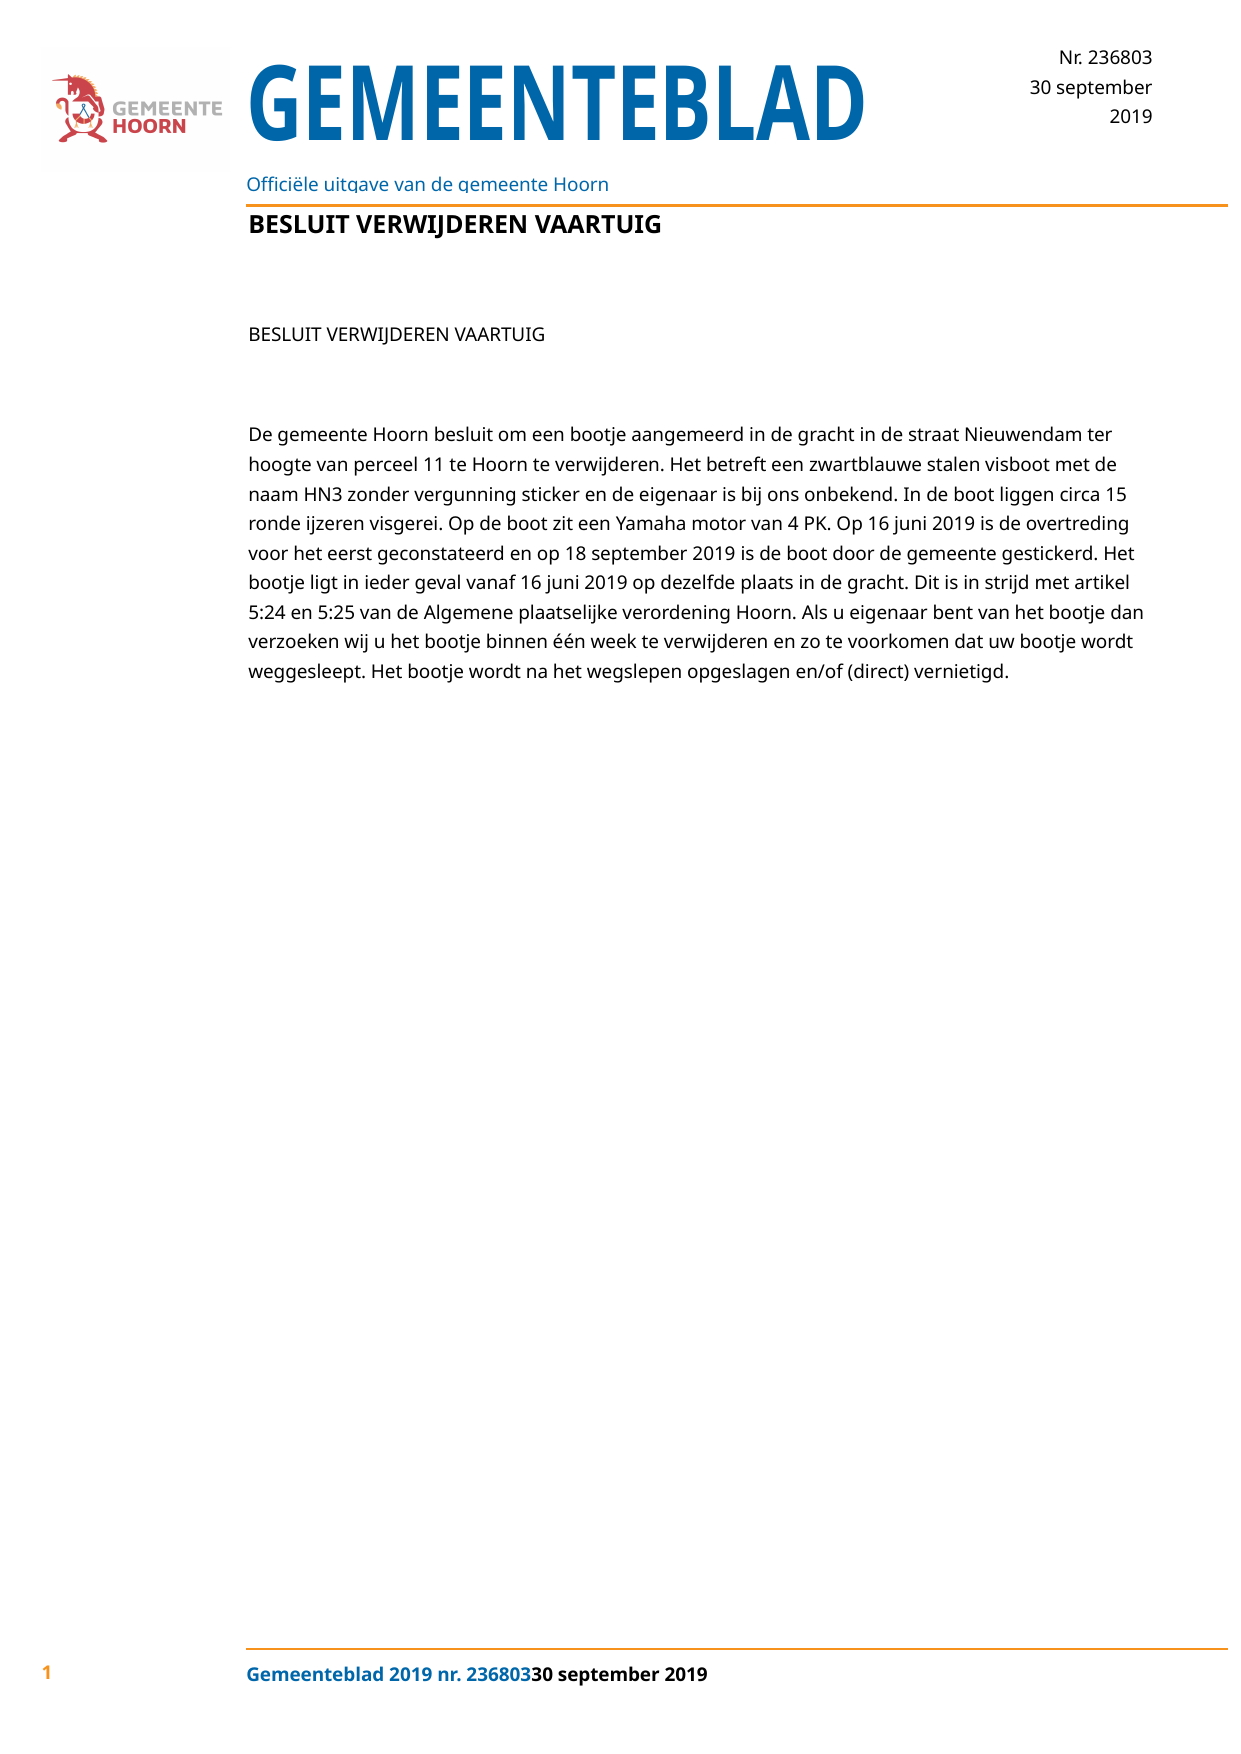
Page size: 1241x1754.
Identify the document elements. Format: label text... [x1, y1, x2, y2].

text De gemeente Hoorn besluit om een bootje aangemeerd in de gracht in de straat Nieuwendam ter hoogte van perceel 11 te Hoorn te verwijderen. Het betreft een zwartblauwe stalen visboot met de naam HN3 zonder vergunning sticker en de eigenaar is bij ons onbekend. In de boot liggen circa 15 ronde ijzeren visgerei. Op de boot zit een Yamaha motor van 4 PK. Op 16 juni 2019 is de overtreding voor het eerst geconstateerd en op 18 september 2019 is de boot door de gemeente gestickerd. Het bootje ligt in ieder geval vanaf 16 juni 2019 op dezelfde plaats in de gracht. Dit is in strijd met artikel 5:24 en 5:25 van de Algemene plaatselijke verordening Hoorn. Als u eigenaar bent van het bootje dan verzoeken wij u het bootje binnen één week te verwijderen en zo te voorkomen dat uw bootje wordt weggesleept. Het bootje wordt na het wegslepen opgeslagen en/of (direct) vernietigd. [248, 422, 1152, 684]
picture [41, 47, 231, 172]
text BESLUIT VERWIJDEREN VAARTUIG [248, 321, 1152, 346]
text BESLUIT VERWIJDEREN VAARTUIG [248, 207, 1152, 241]
